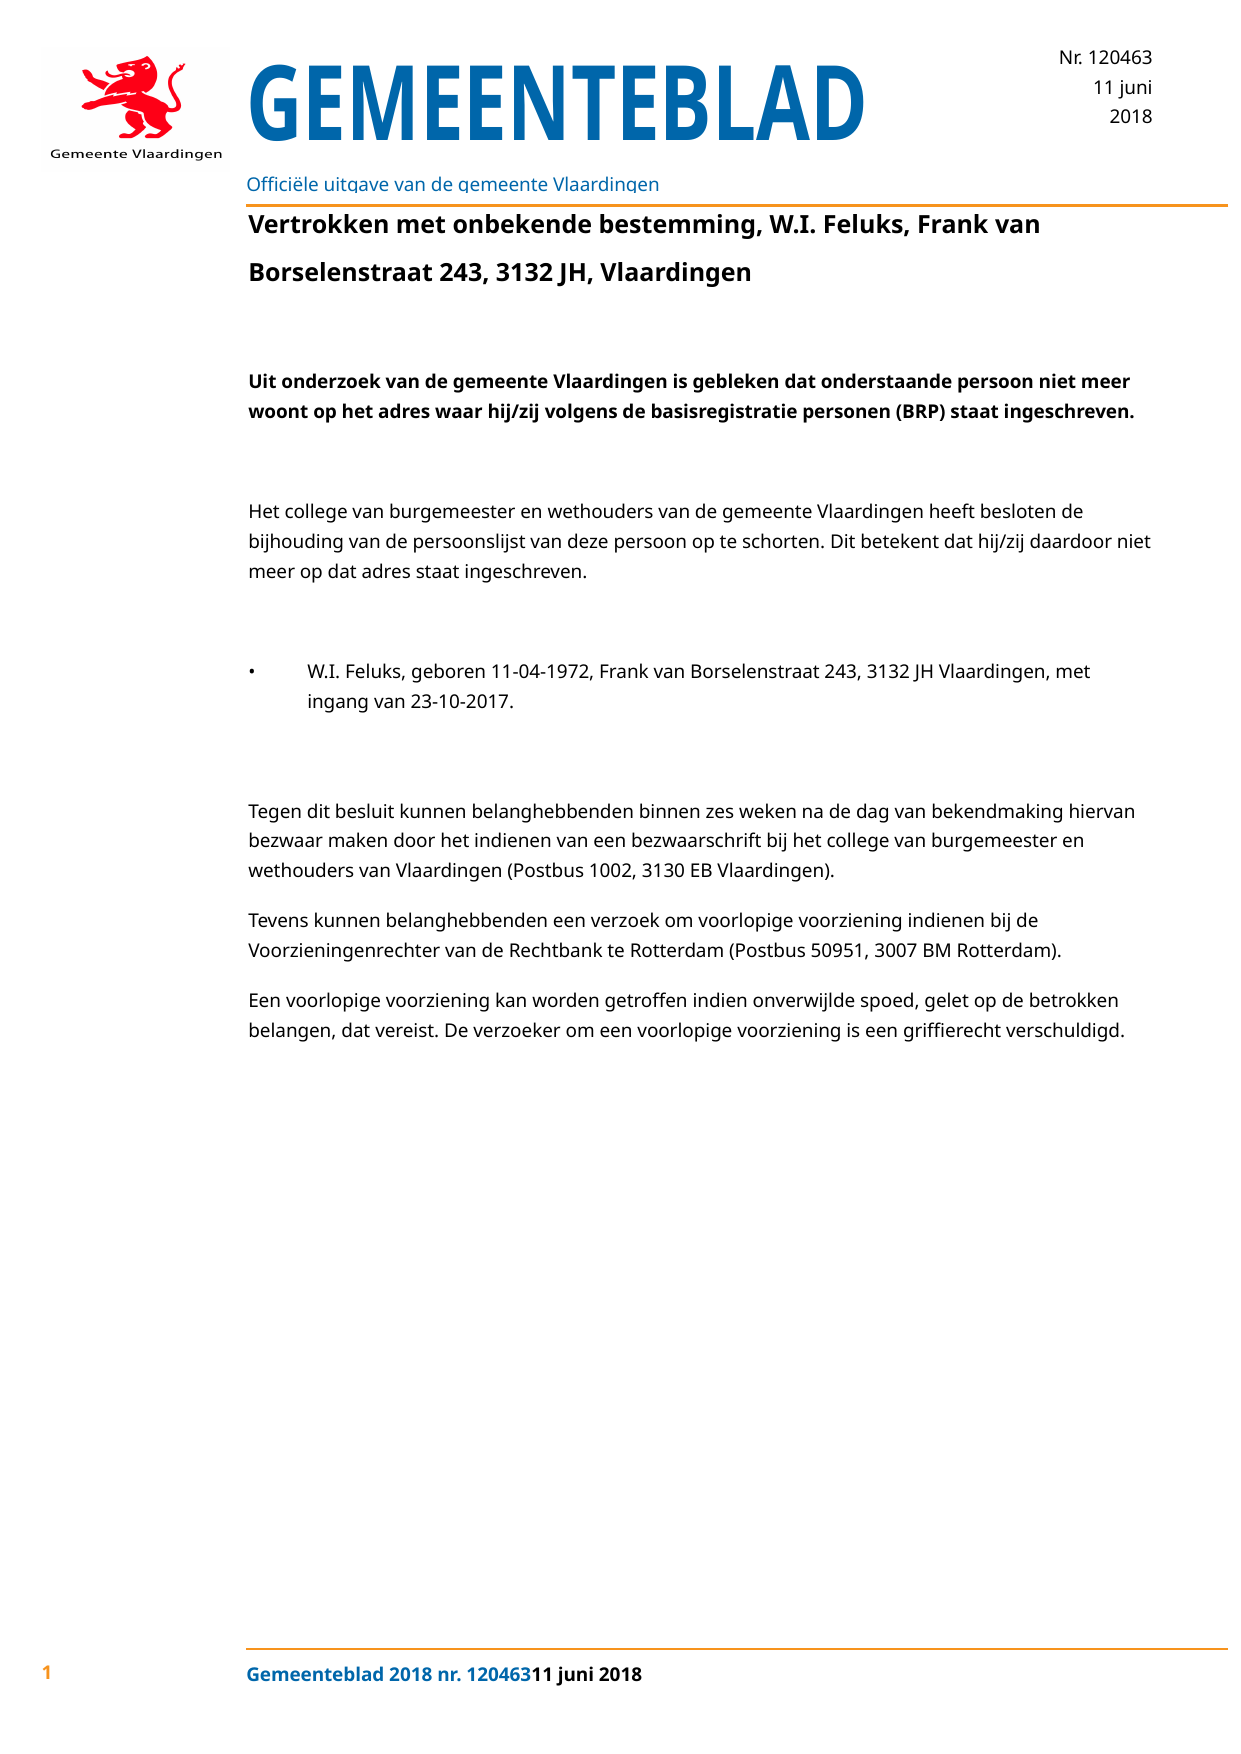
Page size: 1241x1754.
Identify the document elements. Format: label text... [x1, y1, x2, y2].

text Vertrokken met onbekende bestemming, W.I. Feluks, Frank van Borselenstraat 243, 3132 JH, Vlaardingen [248, 207, 1152, 288]
text Tevens kunnen belanghebbenden een verzoek om voorlopige voorziening indienen bij de Voorzieningenrechter van de Rechtbank te Rotterdam (Postbus 50951, 3007 BM Rotterdam). [248, 907, 1152, 963]
picture [41, 47, 231, 172]
text Uit onderzoek van de gemeente Vlaardingen is gebleken dat onderstaande persoon niet meer woont op het adres waar hij/zij volgens de basisregistratie personen (BRP) staat ingeschreven. [248, 368, 1152, 424]
text Tegen dit besluit kunnen belanghebbenden binnen zes weken na de dag van bekendmaking hiervan bezwaar maken door het indienen van een bezwaarschrift bij het college van burgemeester en wethouders van Vlaardingen (Postbus 1002, 3130 EB Vlaardingen). [248, 798, 1152, 883]
list W.I. Feluks, geboren 11-04-1972, Frank van Borselenstraat 243, 3132 JH Vlaardingen, met ingang van 23-10-2017. [248, 659, 1152, 714]
text Het college van burgemeester en wethouders van de gemeente Vlaardingen heeft besloten de bijhouding van de persoonslijst van deze persoon op te schorten. Dit betekent dat hij/zij daardoor niet meer op dat adres staat ingeschreven. [248, 499, 1152, 584]
text Een voorlopige voorziening kan worden getroffen indien onverwijlde spoed, gelet op de betrokken belangen, dat vereist. De verzoeker om een voorlopige voorziening is een griffierecht verschuldigd. [248, 987, 1152, 1043]
